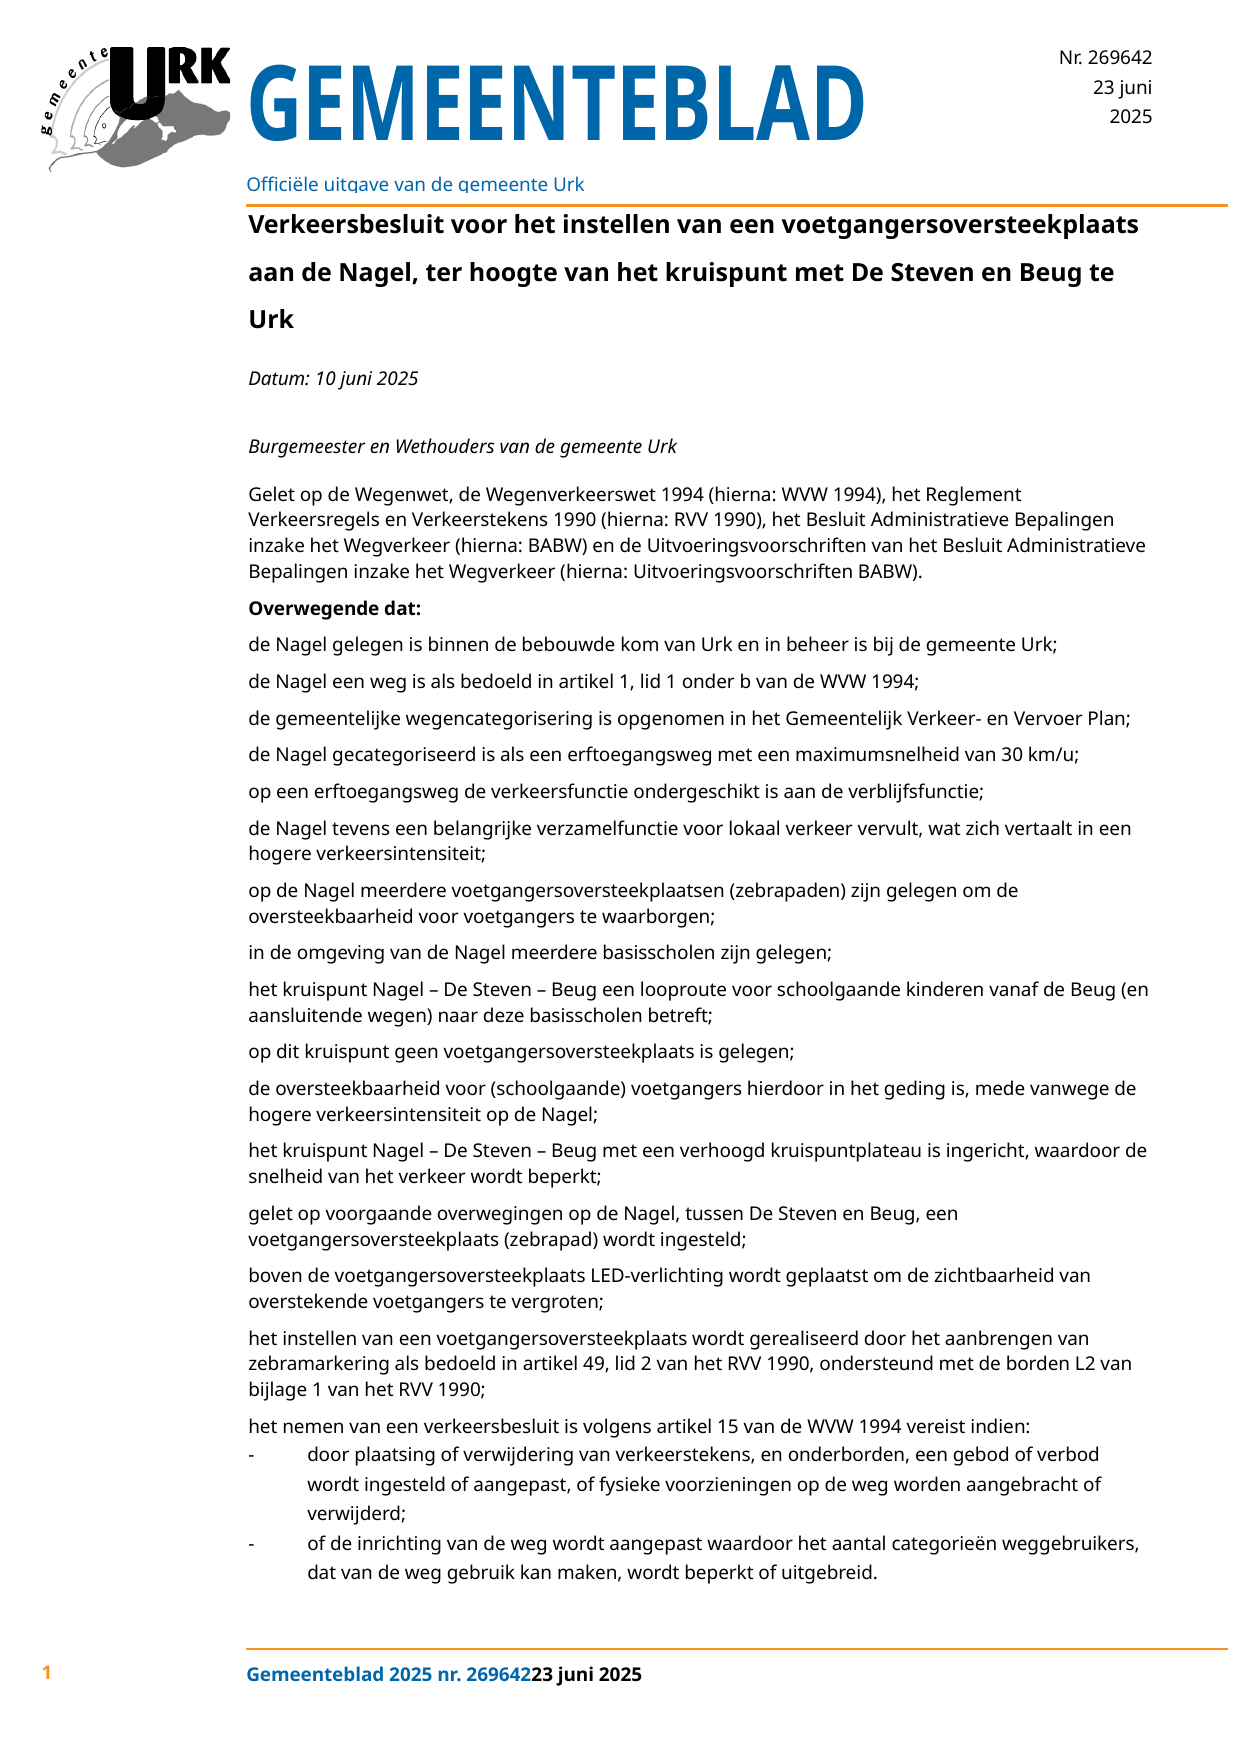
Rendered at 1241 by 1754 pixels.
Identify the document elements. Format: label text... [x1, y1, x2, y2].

list of de inrichting van de weg wordt aangepast waardoor het aantal categorieën weggebruikers, dat van de weg gebruik kan maken, wordt beperkt of uitgebreid. [248, 1530, 1152, 1585]
text boven de voetgangersoversteekplaats LED-verlichting wordt geplaatst om de zichtbaarheid van overstekende voetgangers te vergroten; [248, 1262, 1152, 1314]
text het nemen van een verkeersbesluit is volgens artikel 15 van de WVW 1994 vereist indien: [248, 1413, 1152, 1439]
text het kruispunt Nagel – De Steven – Beug met een verhoogd kruispuntplateau is ingericht, waardoor de snelheid van het verkeer wordt beperkt; [248, 1138, 1152, 1189]
text de Nagel tevens een belangrijke verzamelfunctie voor lokaal verkeer vervult, wat zich vertaalt in een hogere verkeersintensiteit; [248, 815, 1152, 866]
text de Nagel gelegen is binnen de bebouwde kom van Urk en in beheer is bij de gemeente Urk; [248, 631, 1152, 657]
text in de omgeving van de Nagel meerdere basisscholen zijn gelegen; [248, 939, 1152, 965]
text op een erftoegangsweg de verkeersfunctie ondergeschikt is aan de verblijfsfunctie; [248, 778, 1152, 804]
text op dit kruispunt geen voetgangersoversteekplaats is gelegen; [248, 1038, 1152, 1064]
text op de Nagel meerdere voetgangersoversteekplaatsen (zebrapaden) zijn gelegen om de oversteekbaarheid voor voetgangers te waarborgen; [248, 877, 1152, 928]
text gelet op voorgaande overwegingen op de Nagel, tussen De Steven en Beug, een voetgangersoversteekplaats (zebrapad) wordt ingesteld; [248, 1200, 1152, 1251]
text de Nagel gecategoriseerd is als een erftoegangsweg met een maximumsnelheid van 30 km/u; [248, 741, 1152, 767]
text Datum: 10 juni 2025 [248, 366, 1152, 391]
text de gemeentelijke wegencategorisering is opgenomen in het Gemeentelijk Verkeer- en Vervoer Plan; [248, 705, 1152, 730]
text Verkeersbesluit voor het instellen van een voetgangersoversteekplaats aan de Nagel, ter hoogte van het kruispunt met De Steven en Beug te Urk [248, 207, 1152, 336]
text het instellen van een voetgangersoversteekplaats wordt gerealiseerd door het aanbrengen van zebramarkering als bedoeld in artikel 49, lid 2 van het RVV 1990, ondersteund met de borden L2 van bijlage 1 van het RVV 1990; [248, 1325, 1152, 1402]
text de oversteekbaarheid voor (schoolgaande) voetgangers hierdoor in het geding is, mede vanwege de hogere verkeersintensiteit op de Nagel; [248, 1075, 1152, 1127]
picture [41, 47, 231, 172]
text de Nagel een weg is als bedoeld in artikel 1, lid 1 onder b van de WVW 1994; [248, 668, 1152, 694]
text Overwegende dat: [248, 595, 1152, 620]
text Gelet op de Wegenwet, de Wegenverkeerswet 1994 (hierna: WVW 1994), het Reglement Verkeersregels en Verkeerstekens 1990 (hierna: RVV 1990), het Besluit Administratieve Bepalingen inzake het Wegverkeer (hierna: BABW) en de Uitvoeringsvoorschriften van het Besluit Administratieve Bepalingen inzake het Wegverkeer (hierna: Uitvoeringsvoorschriften BABW). [248, 481, 1152, 584]
text het kruispunt Nagel – De Steven – Beug een looproute voor schoolgaande kinderen vanaf de Beug (en aansluitende wegen) naar deze basisscholen betreft; [248, 976, 1152, 1028]
list door plaatsing of verwijdering van verkeerstekens, en onderborden, een gebod of verbod wordt ingesteld of aangepast, of fysieke voorzieningen op de weg worden aangebracht of verwijderd; [248, 1441, 1152, 1526]
text Burgemeester en Wethouders van de gemeente Urk [248, 433, 1152, 459]
